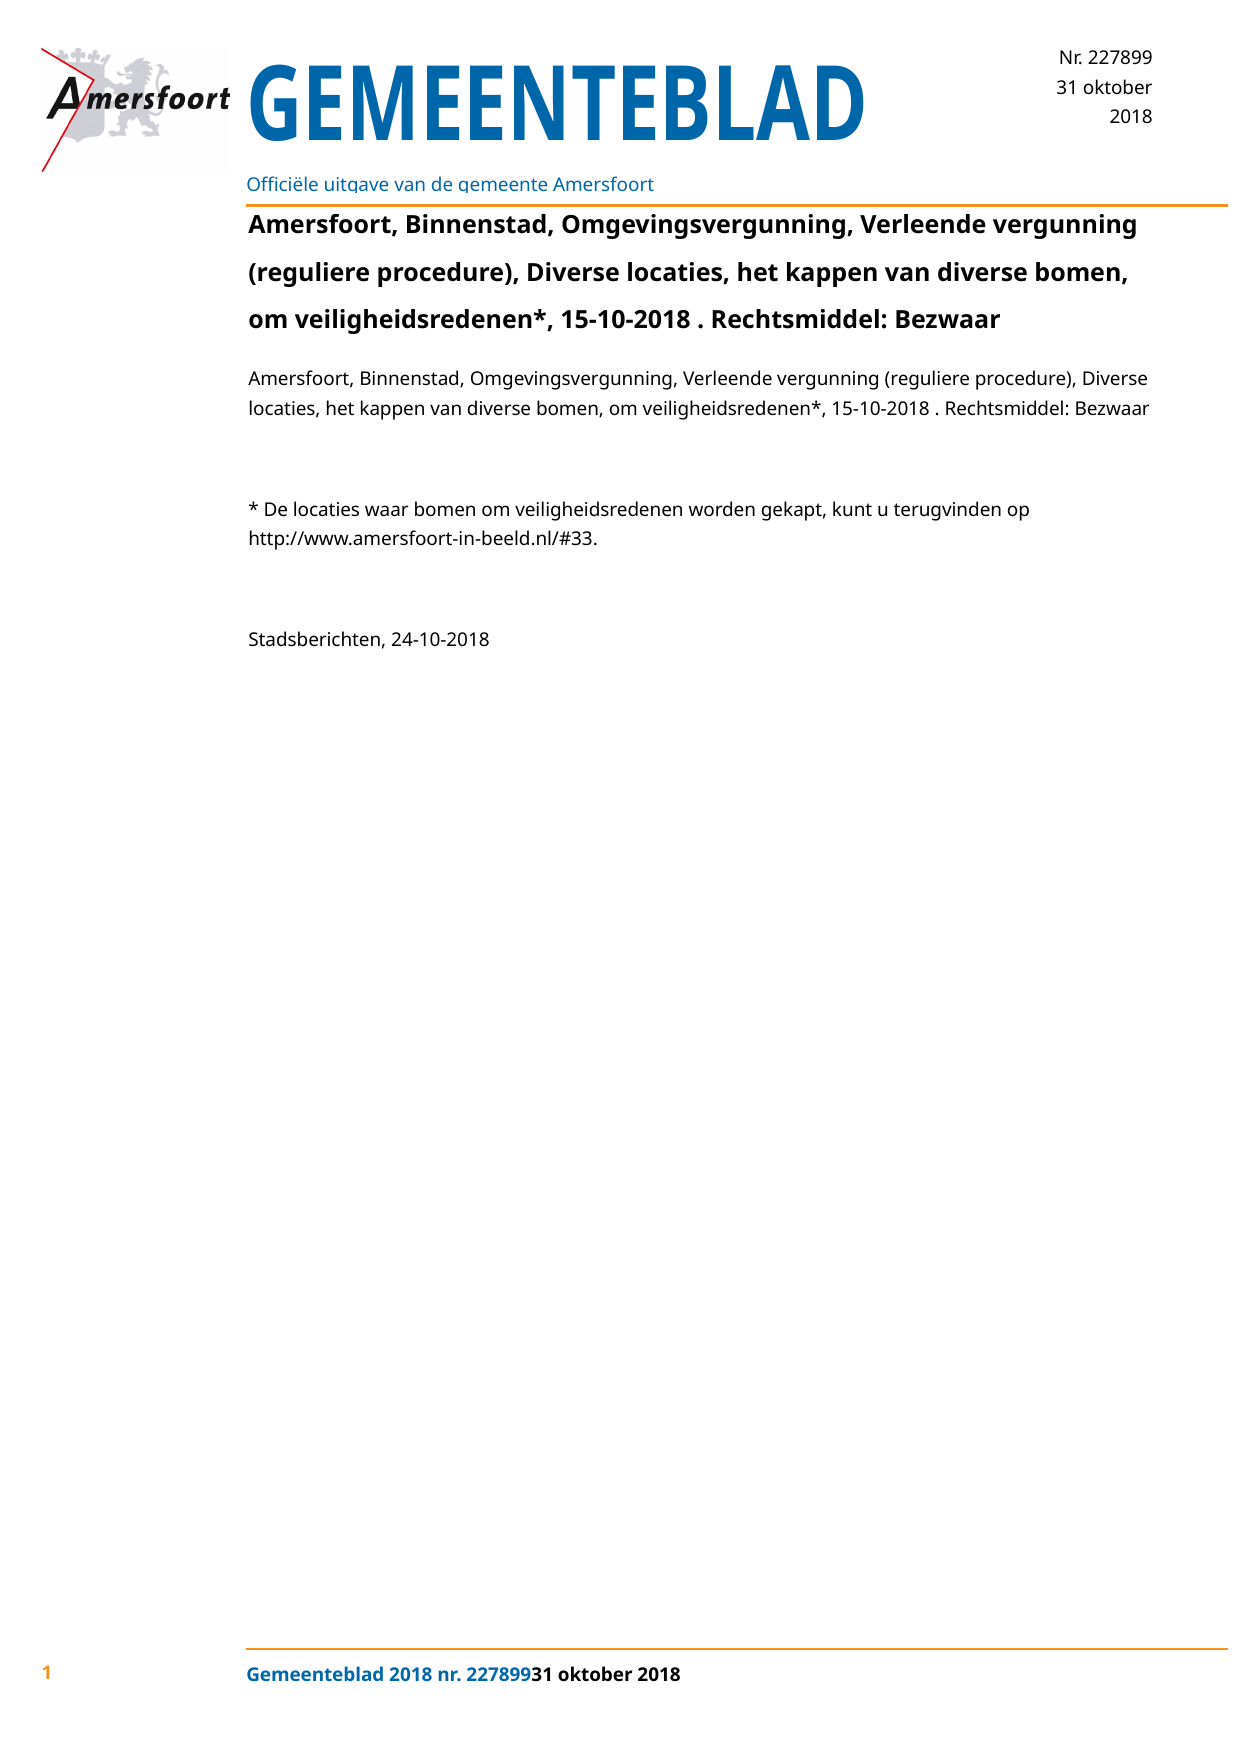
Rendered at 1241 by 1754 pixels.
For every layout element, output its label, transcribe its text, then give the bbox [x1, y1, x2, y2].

text Amersfoort, Binnenstad, Omgevingsvergunning, Verleende vergunning (reguliere procedure), Diverse locaties, het kappen van diverse bomen, om veiligheidsredenen*, 15-10-2018 . Rechtsmiddel: Bezwaar [248, 207, 1152, 336]
text * De locaties waar bomen om veiligheidsredenen worden gekapt, kunt u terugvinden op http://www.amersfoort-in-beeld.nl/#33. [248, 496, 1152, 551]
text Amersfoort, Binnenstad, Omgevingsvergunning, Verleende vergunning (reguliere procedure), Diverse locaties, het kappen van diverse bomen, om veiligheidsredenen*, 15-10-2018 . Rechtsmiddel: Bezwaar [248, 366, 1152, 421]
picture [41, 47, 231, 172]
text Stadsberichten, 24-10-2018 [248, 626, 1152, 652]
